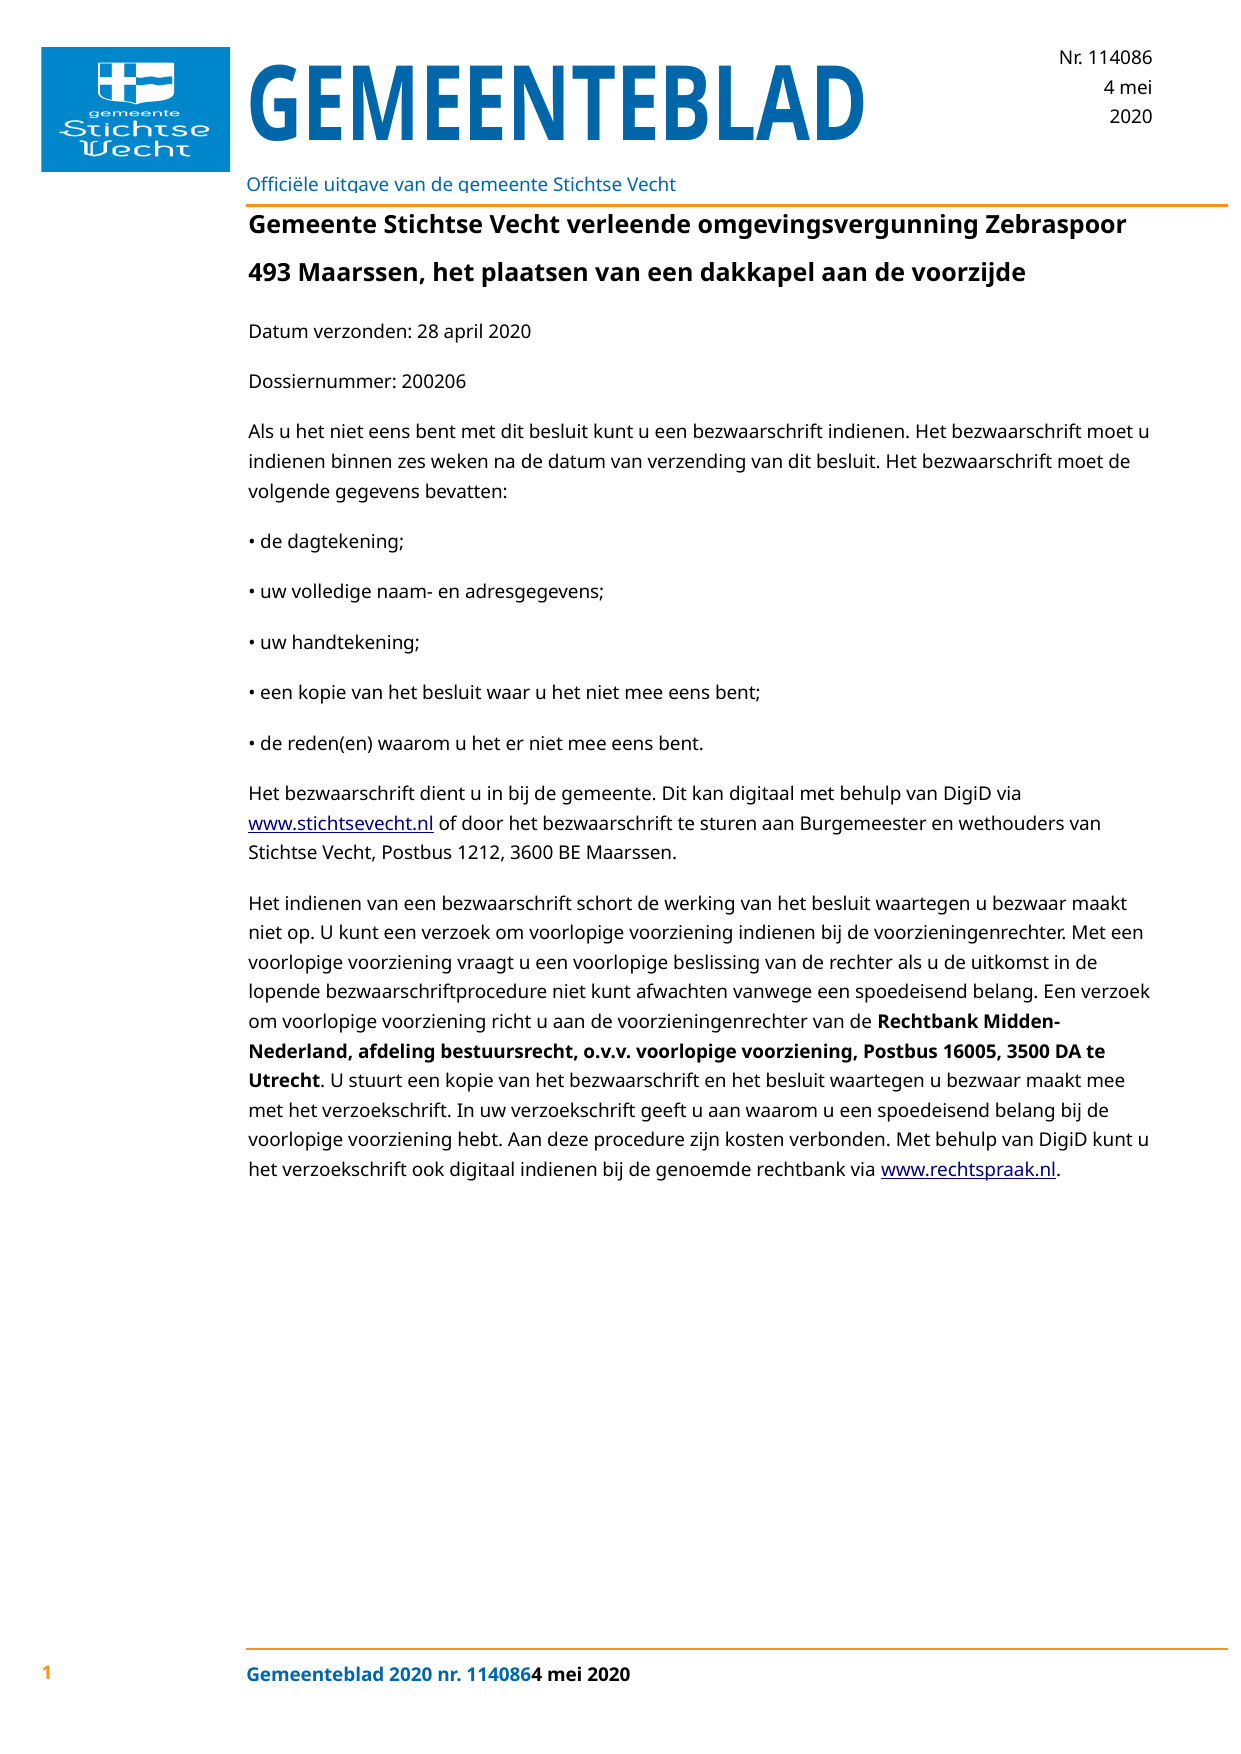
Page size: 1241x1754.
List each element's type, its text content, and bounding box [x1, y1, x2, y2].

text • de reden(en) waarom u het er niet mee eens bent. [248, 730, 1152, 756]
text Het bezwaarschrift dient u in bij de gemeente. Dit kan digitaal met behulp van DigiD via www.stichtsevecht.nl of door het bezwaarschrift te sturen aan Burgemeester en wethouders van Stichtse Vecht, Postbus 1212, 3600 BE Maarssen. [248, 780, 1152, 865]
text Het indienen van een bezwaarschrift schort de werking van het besluit waartegen u bezwaar maakt niet op. U kunt een verzoek om voorlopige voorziening indienen bij de voorzieningenrechter. Met een voorlopige voorziening vraagt u een voorlopige beslissing van de rechter als u de uitkomst in de lopende bezwaarschriftprocedure niet kunt afwachten vanwege een spoedeisend belang. Een verzoek om voorlopige voorziening richt u aan de voorzieningenrechter van de Rechtbank Midden-Nederland, afdeling bestuursrecht, o.v.v. voorlopige voorziening, Postbus 16005, 3500 DA te Utrecht. U stuurt een kopie van het bezwaarschrift en het besluit waartegen u bezwaar maakt mee met het verzoekschrift. In uw verzoekschrift geeft u aan waarom u een spoedeisend belang bij de voorlopige voorziening hebt. Aan deze procedure zijn kosten verbonden. Met behulp van DigiD kunt u het verzoekschrift ook digitaal indienen bij de genoemde rechtbank via www.rechtspraak.nl. [248, 890, 1152, 1182]
text Gemeente Stichtse Vecht verleende omgevingsvergunning Zebraspoor 493 Maarssen, het plaatsen van een dakkapel aan de voorzijde [248, 207, 1152, 288]
text • de dagtekening; [248, 528, 1152, 554]
text • uw handtekening; [248, 629, 1152, 655]
text • een kopie van het besluit waar u het niet mee eens bent; [248, 679, 1152, 705]
picture [137, 63, 174, 103]
text • uw volledige naam- en adresgegevens; [248, 579, 1152, 604]
text Als u het niet eens bent met dit besluit kunt u een bezwaarschrift indienen. Het bezwaarschrift moet u indienen binnen zes weken na de datum van verzending van dit besluit. Het bezwaarschrift moet de volgende gegevens bevatten: [248, 419, 1152, 504]
text Datum verzonden: 28 april 2020 [248, 318, 1152, 344]
picture [99, 63, 135, 101]
text Dossiernummer: 200206 [248, 368, 1152, 394]
